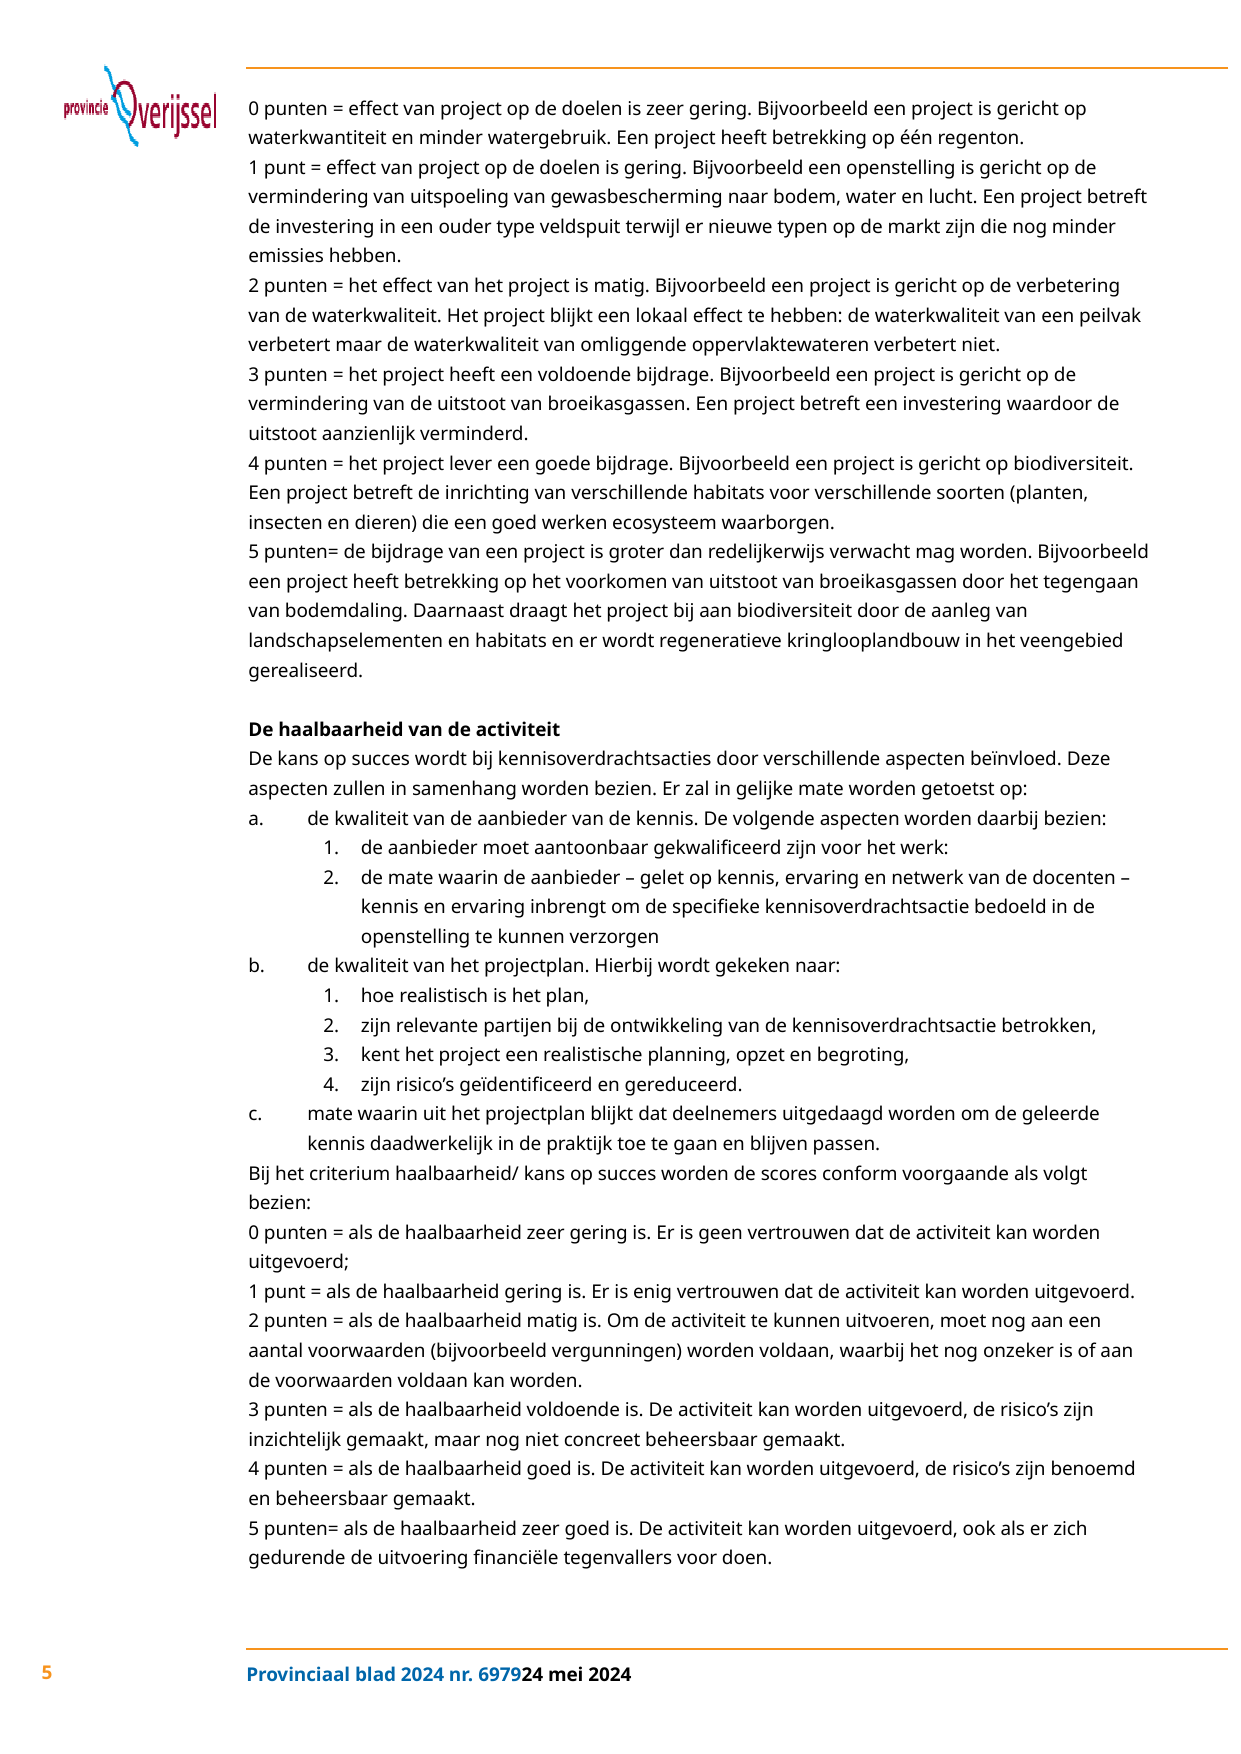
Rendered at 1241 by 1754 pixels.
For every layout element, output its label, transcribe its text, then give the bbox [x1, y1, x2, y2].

list de kwaliteit van de aanbieder van de kennis. De volgende aspecten worden daarbij bezien: [248, 805, 1152, 831]
text 0 punten = als de haalbaarheid zeer gering is. Er is geen vertrouwen dat de activiteit kan worden uitgevoerd; [248, 1219, 1152, 1274]
text 2 punten = als de haalbaarheid matig is. Om de activiteit te kunnen uitvoeren, moet nog aan een aantal voorwaarden (bijvoorbeeld vergunningen) worden voldaan, waarbij het nog onzeker is of aan de voorwaarden voldaan kan worden. [248, 1308, 1152, 1393]
text 3 punten = het project heeft een voldoende bijdrage. Bijvoorbeeld een project is gericht op de vermindering van de uitstoot van broeikasgassen. Een project betreft een investering waardoor de uitstoot aanzienlijk verminderd. [248, 361, 1152, 446]
text De haalbaarheid van de activiteit [248, 716, 1152, 742]
text 3 punten = als de haalbaarheid voldoende is. De activiteit kan worden uitgevoerd, de risico’s zijn inzichtelijk gemaakt, maar nog niet concreet beheersbaar gemaakt. [248, 1396, 1152, 1452]
text 5 punten= de bijdrage van een project is groter dan redelijkerwijs verwacht mag worden. Bijvoorbeeld een project heeft betrekking op het voorkomen van uitstoot van broeikasgassen door het tegengaan van bodemdaling. Daarnaast draagt het project bij aan biodiversiteit door de aanleg van landschapselementen en habitats en er wordt regeneratieve kringlooplandbouw in het veengebied gerealiseerd. [248, 538, 1152, 683]
list zijn risico’s geïdentificeerd en gereduceerd. [323, 1071, 1152, 1097]
text 4 punten = als de haalbaarheid goed is. De activiteit kan worden uitgevoerd, de risico’s zijn benoemd en beheersbaar gemaakt. [248, 1456, 1152, 1511]
list hoe realistisch is het plan, [323, 982, 1152, 1008]
text 4 punten = het project lever een goede bijdrage. Bijvoorbeeld een project is gericht op biodiversiteit. Een project betreft de inrichting van verschillende habitats voor verschillende soorten (planten, insecten en dieren) die een goed werken ecosysteem waarborgen. [248, 450, 1152, 535]
text Bij het criterium haalbaarheid/ kans op succes worden de scores conform voorgaande als volgt bezien: [248, 1160, 1152, 1215]
text 1 punt = als de haalbaarheid gering is. Er is enig vertrouwen dat de activiteit kan worden uitgevoerd. [248, 1278, 1152, 1304]
picture [41, 47, 231, 172]
list zijn relevante partijen bij de ontwikkeling van de kennisoverdrachtsactie betrokken, [323, 1012, 1152, 1038]
list kent het project een realistische planning, opzet en begroting, [323, 1041, 1152, 1067]
list de aanbieder moet aantoonbaar gekwalificeerd zijn voor het werk: [323, 834, 1152, 860]
text 5 punten= als de haalbaarheid zeer goed is. De activiteit kan worden uitgevoerd, ook als er zich gedurende de uitvoering financiële tegenvallers voor doen. [248, 1515, 1152, 1570]
text 1 punt = effect van project op de doelen is gering. Bijvoorbeeld een openstelling is gericht op de vermindering van uitspoeling van gewasbescherming naar bodem, water en lucht. Een project betreft de investering in een ouder type veldspuit terwijl er nieuwe typen op de markt zijn die nog minder emissies hebben. [248, 154, 1152, 268]
list de mate waarin de aanbieder – gelet op kennis, ervaring en netwerk van de docenten – kennis en ervaring inbrengt om de specifieke kennisoverdrachtsactie bedoeld in de openstelling te kunnen verzorgen [323, 864, 1152, 949]
text De kans op succes wordt bij kennisoverdrachtsacties door verschillende aspecten beïnvloed. Deze aspecten zullen in samenhang worden bezien. Er zal in gelijke mate worden getoetst op: [248, 746, 1152, 801]
list de kwaliteit van het projectplan. Hierbij wordt gekeken naar: [248, 953, 1152, 978]
list mate waarin uit het projectplan blijkt dat deelnemers uitgedaagd worden om de geleerde kennis daadwerkelijk in de praktijk toe te gaan en blijven passen. [248, 1101, 1152, 1156]
text 0 punten = effect van project op de doelen is zeer gering. Bijvoorbeeld een project is gericht op waterkwantiteit en minder watergebruik. Een project heeft betrekking op één regenton. [248, 95, 1152, 150]
text 2 punten = het effect van het project is matig. Bijvoorbeeld een project is gericht op de verbetering van de waterkwaliteit. Het project blijkt een lokaal effect te hebben: de waterkwaliteit van een peilvak verbetert maar de waterkwaliteit van omliggende oppervlaktewateren verbetert niet. [248, 272, 1152, 357]
